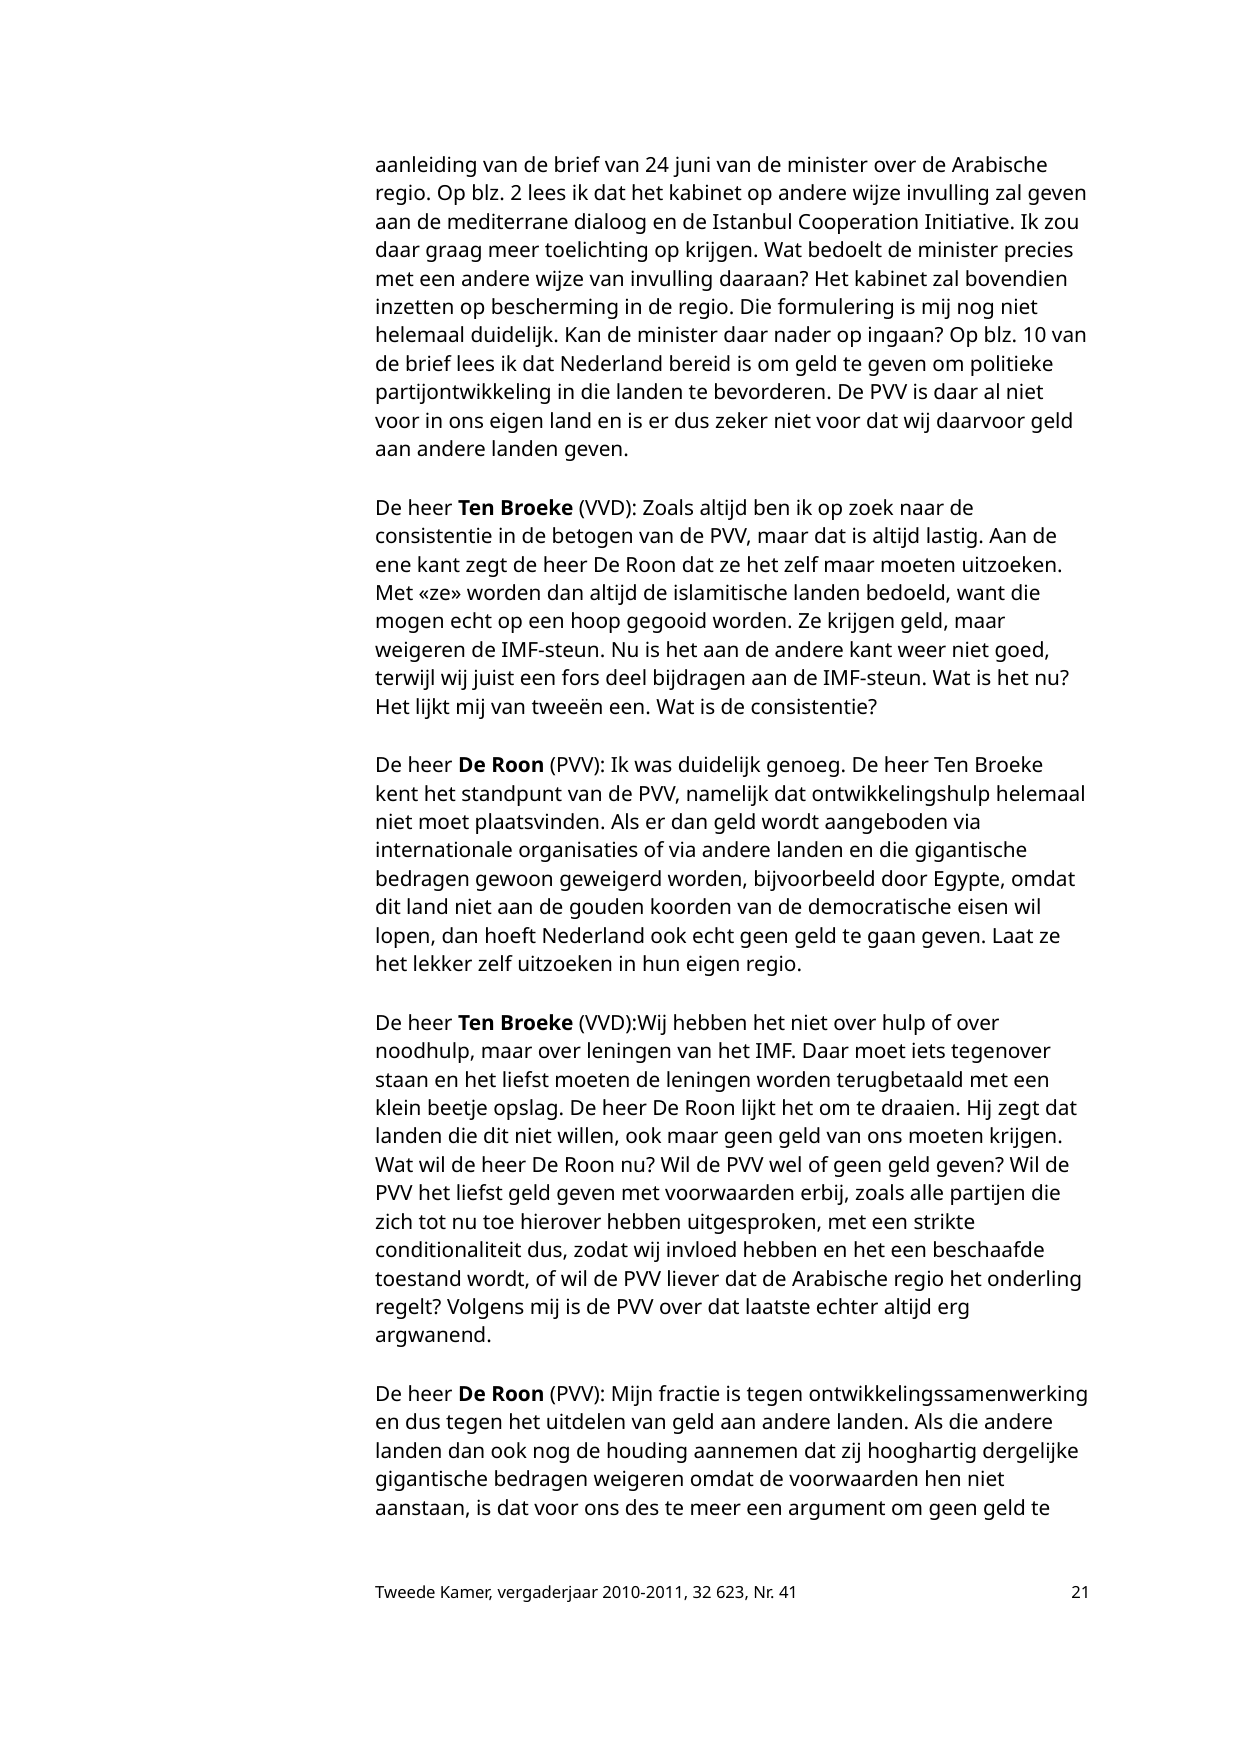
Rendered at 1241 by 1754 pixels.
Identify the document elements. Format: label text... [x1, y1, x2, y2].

text De heer Ten Broeke (VVD):Wij hebben het niet over hulp of over noodhulp, maar over leningen van het IMF. Daar moet iets tegenover staan en het liefst moeten de leningen worden terugbetaald met een klein beetje opslag. De heer De Roon lijkt het om te draaien. Hij zegt dat landen die dit niet willen, ook maar geen geld van ons moeten krijgen. Wat wil de heer De Roon nu? Wil de PVV wel of geen geld geven? Wil de PVV het liefst geld geven met voorwaarden erbij, zoals alle partijen die zich tot nu toe hierover hebben uitgesproken, met een strikte conditionaliteit dus, zodat wij invloed hebben en het een beschaafde toestand wordt, of wil de PVV liever dat de Arabische regio het onderling regelt? Volgens mij is de PVV over dat laatste echter altijd erg argwanend. [375, 1008, 1090, 1349]
text De heer Ten Broeke (VVD): Zoals altijd ben ik op zoek naar de consistentie in de betogen van de PVV, maar dat is altijd lastig. Aan de ene kant zegt de heer De Roon dat ze het zelf maar moeten uitzoeken. Met «ze» worden dan altijd de islamitische landen bedoeld, want die mogen echt op een hoop gegooid worden. Ze krijgen geld, maar weigeren de IMF-steun. Nu is het aan de andere kant weer niet goed, terwijl wij juist een fors deel bijdragen aan de IMF-steun. Wat is het nu? Het lijkt mij van tweeën een. Wat is de consistentie? [375, 493, 1090, 720]
text aanleiding van de brief van 24 juni van de minister over de Arabische regio. Op blz. 2 lees ik dat het kabinet op andere wijze invulling zal geven aan de mediterrane dialoog en de Istanbul Cooperation Initiative. Ik zou daar graag meer toelichting op krijgen. Wat bedoelt de minister precies met een andere wijze van invulling daaraan? Het kabinet zal bovendien inzetten op bescherming in de regio. Die formulering is mij nog niet helemaal duidelijk. Kan de minister daar nader op ingaan? Op blz. 10 van de brief lees ik dat Nederland bereid is om geld te geven om politieke partijontwikkeling in die landen te bevorderen. De PVV is daar al niet voor in ons eigen land en is er dus zeker niet voor dat wij daarvoor geld aan andere landen geven. [375, 150, 1090, 463]
text De heer De Roon (PVV): Ik was duidelijk genoeg. De heer Ten Broeke kent het standpunt van de PVV, namelijk dat ontwikkelingshulp helemaal niet moet plaatsvinden. Als er dan geld wordt aangeboden via internationale organisaties of via andere landen en die gigantische bedragen gewoon geweigerd worden, bijvoorbeeld door Egypte, omdat dit land niet aan de gouden koorden van de democratische eisen wil lopen, dan hoeft Nederland ook echt geen geld te gaan geven. Laat ze het lekker zelf uitzoeken in hun eigen regio. [375, 750, 1090, 978]
text De heer De Roon (PVV): Mijn fractie is tegen ontwikkelingssamenwerking en dus tegen het uitdelen van geld aan andere landen. Als die andere landen dan ook nog de houding aannemen dat zij hooghartig dergelijke gigantische bedragen weigeren omdat de voorwaarden hen niet aanstaan, is dat voor ons des te meer een argument om geen geld te [375, 1379, 1090, 1521]
